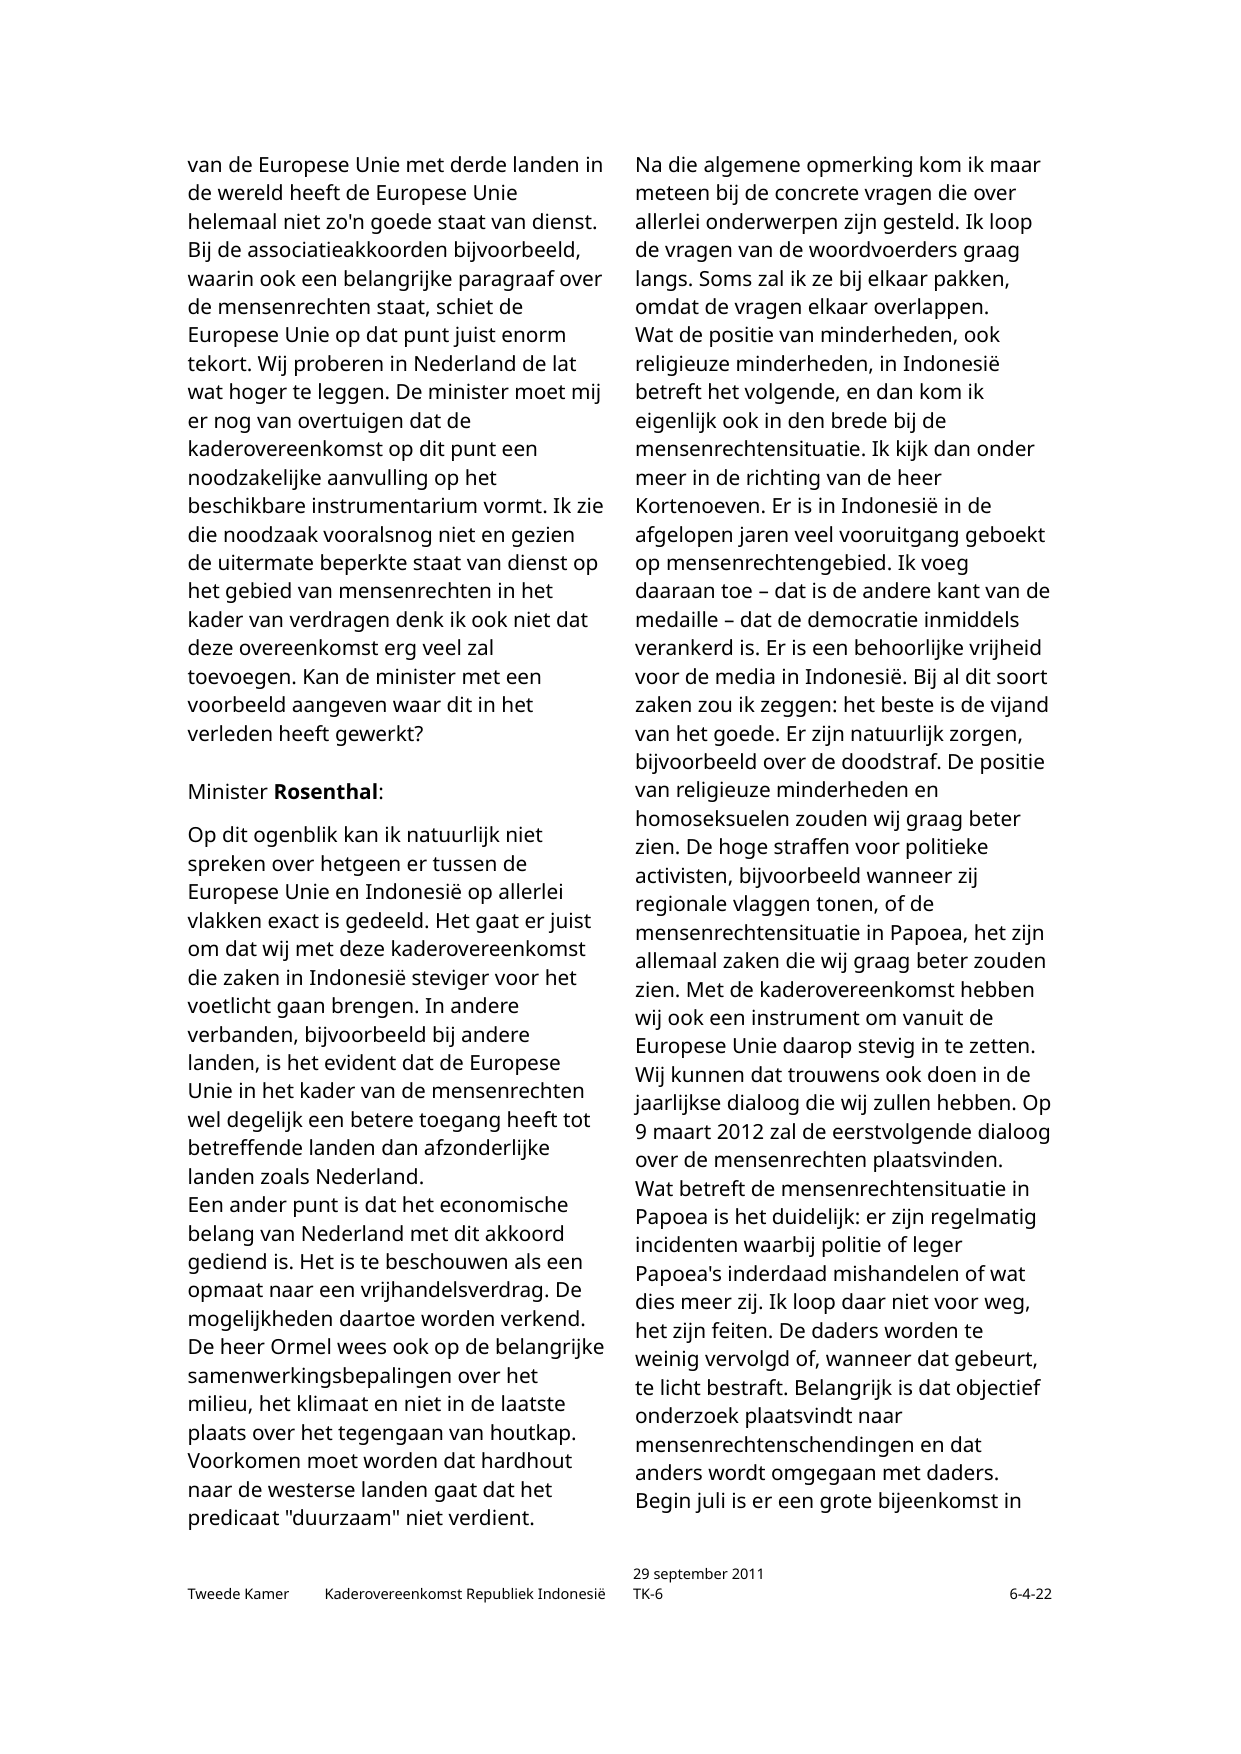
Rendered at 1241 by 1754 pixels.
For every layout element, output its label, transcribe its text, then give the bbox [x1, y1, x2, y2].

text Wat betreft de mensenrechtensituatie in Papoea is het duidelijk: er zijn regelmatig incidenten waarbij politie of leger Papoea's inderdaad mishandelen of wat dies meer zij. Ik loop daar niet voor weg, het zijn feiten. De daders worden te weinig vervolgd of, wanneer dat gebeurt, te licht bestraft. Belangrijk is dat objectief onderzoek plaatsvindt naar mensenrechtenschendingen en dat anders wordt omgegaan met daders. Begin juli is er een grote bijeenkomst in [635, 1174, 1053, 1515]
text van de Europese Unie met derde landen in de wereld heeft de Europese Unie helemaal niet zo'n goede staat van dienst. Bij de associatieakkoorden bijvoorbeeld, waarin ook een belangrijke paragraaf over de mensenrechten staat, schiet de Europese Unie op dat punt juist enorm tekort. Wij proberen in Nederland de lat wat hoger te leggen. De minister moet mij er nog van overtuigen dat de kaderovereenkomst op dit punt een noodzakelijke aanvulling op het beschikbare instrumentarium vormt. Ik zie die noodzaak vooralsnog niet en gezien de uitermate beperkte staat van dienst op het gebied van mensenrechten in het kader van verdragen denk ik ook niet dat deze overeenkomst erg veel zal toevoegen. Kan de minister met een voorbeeld aangeven waar dit in het verleden heeft gewerkt? [187, 150, 605, 747]
text Een ander punt is dat het economische belang van Nederland met dit akkoord gediend is. Het is te beschouwen als een opmaat naar een vrijhandelsverdrag. De mogelijkheden daartoe worden verkend. De heer Ormel wees ook op de belangrijke samenwerkingsbepalingen over het milieu, het klimaat en niet in de laatste plaats over het tegengaan van houtkap. Voorkomen moet worden dat hardhout naar de westerse landen gaat dat het predicaat "duurzaam" niet verdient. [187, 1190, 605, 1532]
text Na die algemene opmerking kom ik maar meteen bij de concrete vragen die over allerlei onderwerpen zijn gesteld. Ik loop de vragen van de woordvoerders graag langs. Soms zal ik ze bij elkaar pakken, omdat de vragen elkaar overlappen. [635, 150, 1053, 321]
text Wat de positie van minderheden, ook religieuze minderheden, in Indonesië betreft het volgende, en dan kom ik eigenlijk ook in den brede bij de mensenrechtensituatie. Ik kijk dan onder meer in de richting van de heer Kortenoeven. Er is in Indonesië in de afgelopen jaren veel vooruitgang geboekt op mensenrechtengebied. Ik voeg daaraan toe – dat is de andere kant van de medaille – dat de democratie inmiddels verankerd is. Er is een behoorlijke vrijheid voor de media in Indonesië. Bij al dit soort zaken zou ik zeggen: het beste is de vijand van het goede. Er zijn natuurlijk zorgen, bijvoorbeeld over de doodstraf. De positie van religieuze minderheden en homoseksuelen zouden wij graag beter zien. De hoge straffen voor politieke activisten, bijvoorbeeld wanneer zij regionale vlaggen tonen, of de mensenrechtensituatie in Papoea, het zijn allemaal zaken die wij graag beter zouden zien. Met de kaderovereenkomst hebben wij ook een instrument om vanuit de Europese Unie daarop stevig in te zetten. Wij kunnen dat trouwens ook doen in de jaarlijkse dialoog die wij zullen hebben. Op 9 maart 2012 zal de eerstvolgende dialoog over de mensenrechten plaatsvinden. [635, 321, 1053, 1174]
text Minister Rosenthal: [187, 777, 605, 806]
text Op dit ogenblik kan ik natuurlijk niet spreken over hetgeen er tussen de Europese Unie en Indonesië op allerlei vlakken exact is gedeeld. Het gaat er juist om dat wij met deze kaderovereenkomst die zaken in Indonesië steviger voor het voetlicht gaan brengen. In andere verbanden, bijvoorbeeld bij andere landen, is het evident dat de Europese Unie in het kader van de mensenrechten wel degelijk een betere toegang heeft tot betreffende landen dan afzonderlijke landen zoals Nederland. [187, 821, 605, 1190]
